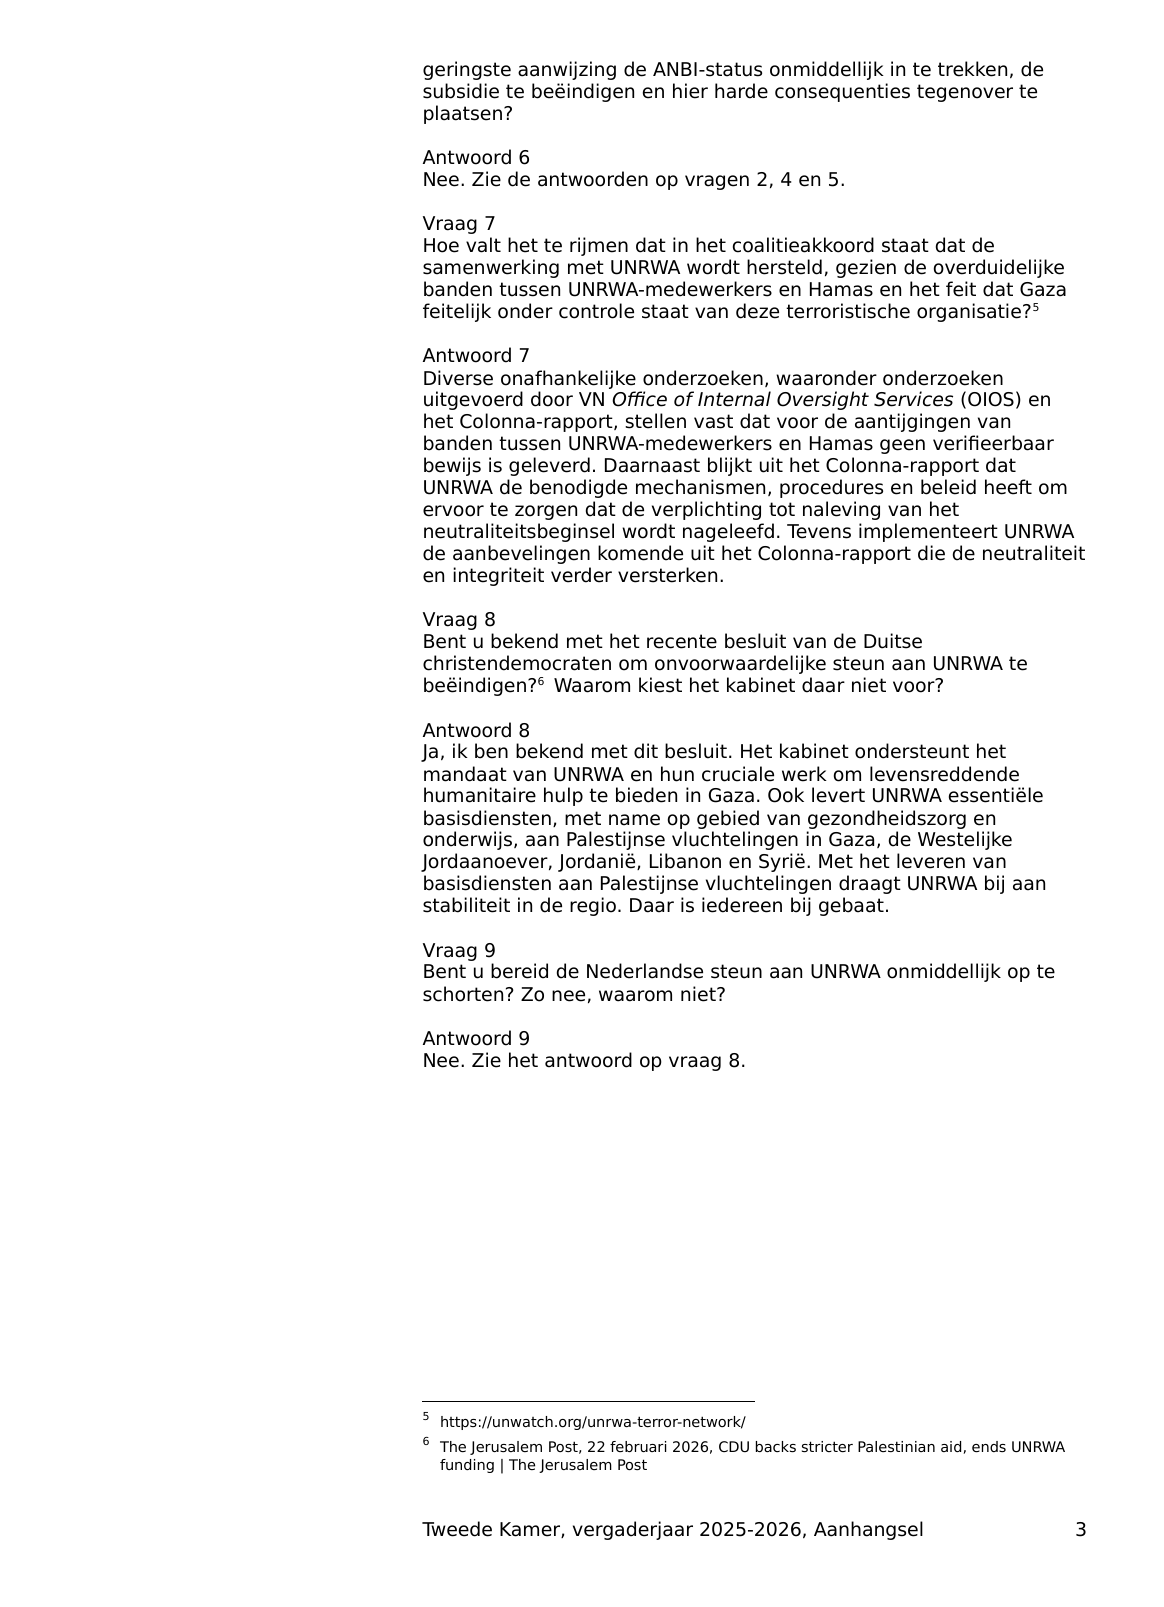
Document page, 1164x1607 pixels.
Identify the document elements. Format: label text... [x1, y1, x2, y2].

text Antwoord 9 [422, 1028, 1087, 1049]
text Vraag 9 [422, 939, 1087, 961]
text Antwoord 6 [422, 147, 1087, 169]
text https://unwatch.org/unrwa-terror-network/ [422, 1410, 1087, 1432]
text Antwoord 7 [422, 345, 1087, 367]
text Vraag 7 [422, 213, 1087, 235]
text Vraag 8 [422, 609, 1087, 631]
text Antwoord 8 [422, 719, 1087, 741]
text Hoe valt het te rijmen dat in het coalitieakkoord staat dat de samenwerking met UNRWA wordt hersteld, gezien de overduidelijke banden tussen UNRWA-medewerkers en Hamas en het feit dat Gaza feitelijk onder controle staat van deze terroristische organisatie? [422, 235, 1087, 323]
text Nee. Zie de antwoorden op vragen 2, 4 en 5. [422, 169, 1087, 191]
text Bent u bekend met het recente besluit van de Duitse christendemocraten om onvoorwaardelijke steun aan UNRWA te beëindigen? Waarom kiest het kabinet daar niet voor? [422, 631, 1087, 697]
text Ja, ik ben bekend met dit besluit. Het kabinet ondersteunt het mandaat van UNRWA en hun cruciale werk om levensreddende humanitaire hulp te bieden in Gaza. Ook levert UNRWA essentiële basisdiensten, met name op gebied van gezondheidszorg en onderwijs, aan Palestijnse vluchtelingen in Gaza, de Westelijke Jordaanoever, Jordanië, Libanon en Syrië. Met het leveren van basisdiensten aan Palestijnse vluchtelingen draagt UNRWA bij aan stabiliteit in de regio. Daar is iedereen bij gebaat. [422, 741, 1087, 917]
text Bent u bereid de Nederlandse steun aan UNRWA onmiddellijk op te schorten? Zo nee, waarom niet? [422, 961, 1087, 1005]
text geringste aanwijzing de ANBI-status onmiddellijk in te trekken, de subsidie te beëindigen en hier harde consequenties tegenover te plaatsen? [422, 59, 1087, 125]
text Diverse onafhankelijke onderzoeken, waaronder onderzoeken uitgevoerd door VN Office of Internal Oversight Services (OIOS) en het Colonna-rapport, stellen vast dat voor de aantijgingen van banden tussen UNRWA-medewerkers en Hamas geen verifieerbaar bewijs is geleverd. Daarnaast blijkt uit het Colonna-rapport dat UNRWA de benodigde mechanismen, procedures en beleid heeft om ervoor te zorgen dat de verplichting tot naleving van het neutraliteitsbeginsel wordt nageleefd. Tevens implementeert UNRWA de aanbevelingen komende uit het Colonna-rapport die de neutraliteit en integriteit verder versterken. [422, 367, 1087, 587]
text Nee. Zie het antwoord op vraag 8. [422, 1049, 1087, 1072]
text The Jerusalem Post, 22 februari 2026, CDU backs stricter Palestinian aid, ends UNRWA funding | The Jerusalem Post [422, 1435, 1087, 1474]
